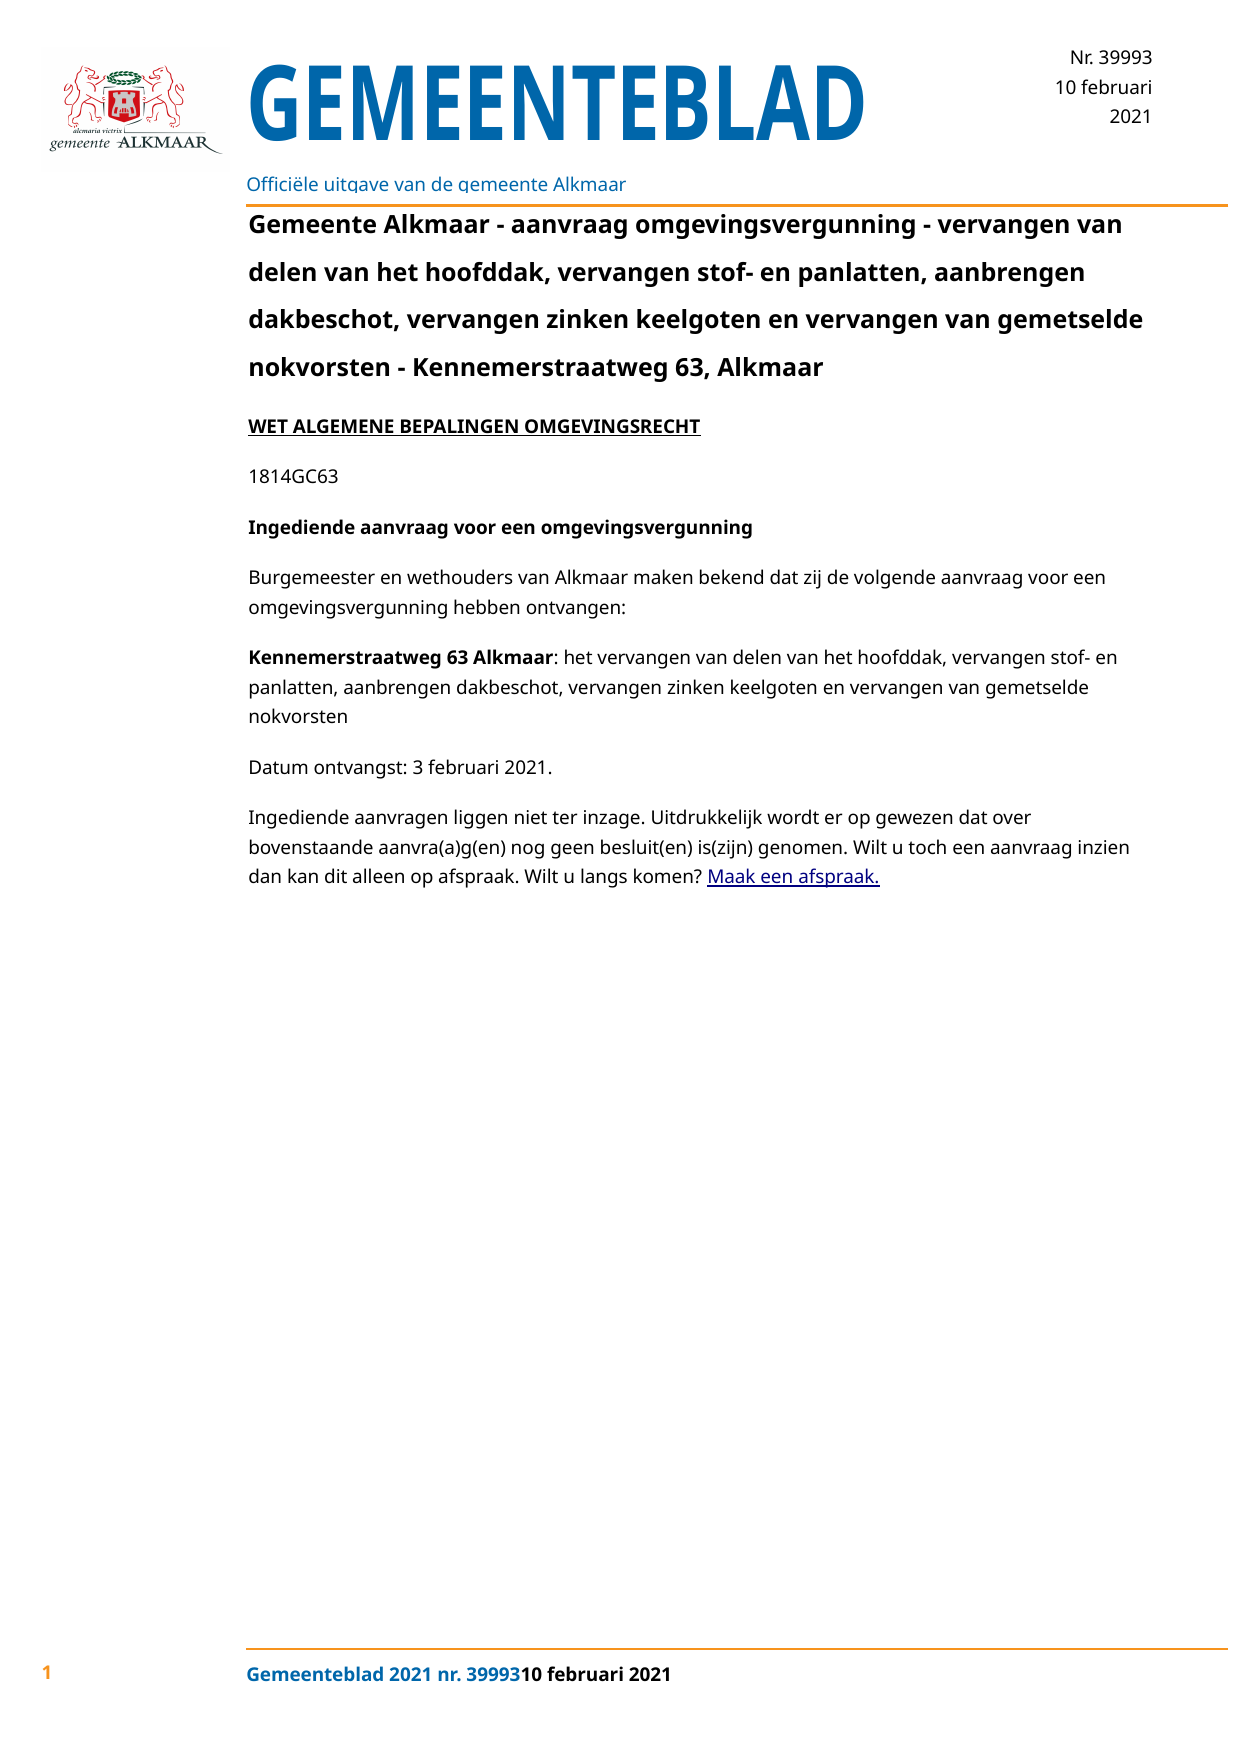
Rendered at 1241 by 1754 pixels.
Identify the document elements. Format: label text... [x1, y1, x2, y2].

text Gemeente Alkmaar - aanvraag omgevingsvergunning - vervangen van delen van het hoofddak, vervangen stof- en panlatten, aanbrengen dakbeschot, vervangen zinken keelgoten en vervangen van gemetselde nokvorsten - Kennemerstraatweg 63, Alkmaar [248, 207, 1152, 384]
picture [41, 47, 231, 172]
text Kennemerstraatweg 63 Alkmaar: het vervangen van delen van het hoofddak, vervangen stof- en panlatten, aanbrengen dakbeschot, vervangen zinken keelgoten en vervangen van gemetselde nokvorsten [248, 644, 1152, 729]
text WET ALGEMENE BEPALINGEN OMGEVINGSRECHT [248, 413, 1152, 439]
text Ingediende aanvraag voor een omgevingsvergunning [248, 514, 1152, 540]
text Burgemeester en wethouders van Alkmaar maken bekend dat zij de volgende aanvraag voor een omgevingsvergunning hebben ontvangen: [248, 564, 1152, 620]
text 1814GC63 [248, 463, 1152, 489]
text Ingediende aanvragen liggen niet ter inzage. Uitdrukkelijk wordt er op gewezen dat over bovenstaande aanvra(a)g(en) nog geen besluit(en) is(zijn) genomen. Wilt u toch een aanvraag inzien dan kan dit alleen op afspraak. Wilt u langs komen? Maak een afspraak. [248, 804, 1152, 889]
text Datum ontvangst: 3 februari 2021. [248, 754, 1152, 780]
